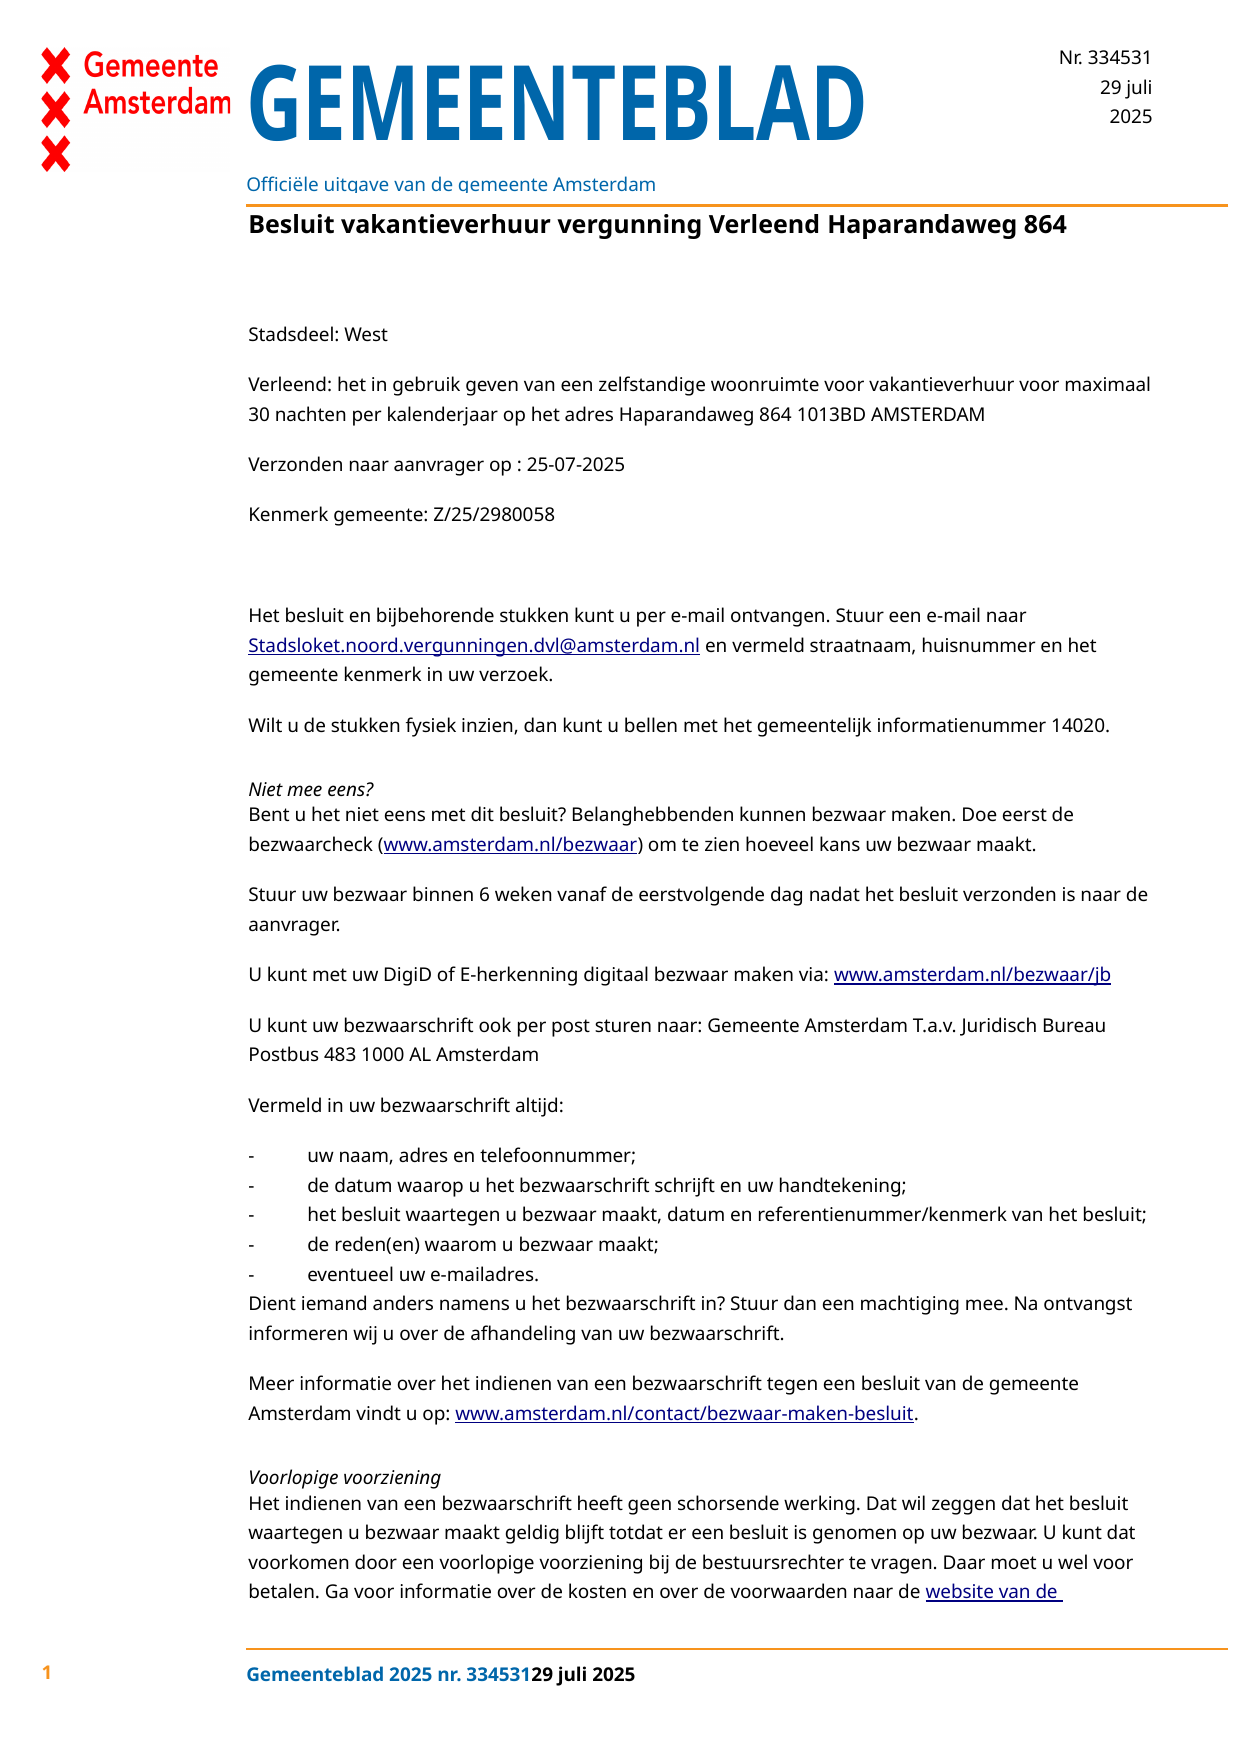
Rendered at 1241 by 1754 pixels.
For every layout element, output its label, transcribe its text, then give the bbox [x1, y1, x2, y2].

text Kenmerk gemeente: Z/25/2980058 [248, 502, 1152, 527]
text Verzonden naar aanvrager op : 25-07-2025 [248, 451, 1152, 477]
text Vermeld in uw bezwaarschrift altijd: [248, 1092, 1152, 1118]
text Stuur uw bezwaar binnen 6 weken vanaf de eerstvolgende dag nadat het besluit verzonden is naar de aanvrager. [248, 882, 1152, 937]
text U kunt met uw DigiD of E-herkenning digitaal bezwaar maken via: www.amsterdam.nl/bezwaar/jb [248, 962, 1152, 987]
text U kunt uw bezwaarschrift ook per post sturen naar: Gemeente Amsterdam T.a.v. Juridisch Bureau Postbus 483 1000 AL Amsterdam [248, 1012, 1152, 1067]
text Verleend: het in gebruik geven van een zelfstandige woonruimte voor vakantieverhuur voor maximaal 30 nachten per kalenderjaar op het adres Haparandaweg 864 1013BD AMSTERDAM [248, 371, 1152, 426]
list het besluit waartegen u bezwaar maakt, datum en referentienummer/kenmerk van het besluit; [248, 1202, 1152, 1227]
list de datum waarop u het bezwaarschrift schrijft en uw handtekening; [248, 1172, 1152, 1198]
text Voorlopige voorziening [248, 1464, 1152, 1490]
picture [41, 47, 231, 172]
text Meer informatie over het indienen van een bezwaarschrift tegen een besluit van de gemeente Amsterdam vindt u op: www.amsterdam.nl/contact/bezwaar-maken-besluit. [248, 1370, 1152, 1426]
text Bent u het niet eens met dit besluit? Belanghebbenden kunnen bezwaar maken. Doe eerst de bezwaarcheck (www.amsterdam.nl/bezwaar) om te zien hoeveel kans uw bezwaar maakt. [248, 802, 1152, 857]
text Wilt u de stukken fysiek inzien, dan kunt u bellen met het gemeentelijk informatienummer 14020. [248, 712, 1152, 738]
list eventueel uw e-mailadres. [248, 1261, 1152, 1287]
text Het indienen van een bezwaarschrift heeft geen schorsende werking. Dat wil zeggen dat het besluit waartegen u bezwaar maakt geldig blijft totdat er een besluit is genomen op uw bezwaar. U kunt dat voorkomen door een voorlopige voorziening bij de bestuursrechter te vragen. Daar moet u wel voor betalen. Ga voor informatie over de kosten en over de voorwaarden naar de website van de [248, 1490, 1152, 1604]
text Besluit vakantieverhuur vergunning Verleend Haparandaweg 864 [248, 207, 1152, 241]
text Niet mee eens? [248, 776, 1152, 802]
text Stadsdeel: West [248, 321, 1152, 346]
text Dient iemand anders namens u het bezwaarschrift in? Stuur dan een machtiging mee. Na ontvangst informeren wij u over de afhandeling van uw bezwaarschrift. [248, 1290, 1152, 1346]
text Het besluit en bijbehorende stukken kunt u per e-mail ontvangen. Stuur een e-mail naar Stadsloket.noord.vergunningen.dvl@amsterdam.nl en vermeld straatnaam, huisnummer en het gemeente kenmerk in uw verzoek. [248, 602, 1152, 687]
list de reden(en) waarom u bezwaar maakt; [248, 1231, 1152, 1257]
list uw naam, adres en telefoonnummer; [248, 1142, 1152, 1168]
